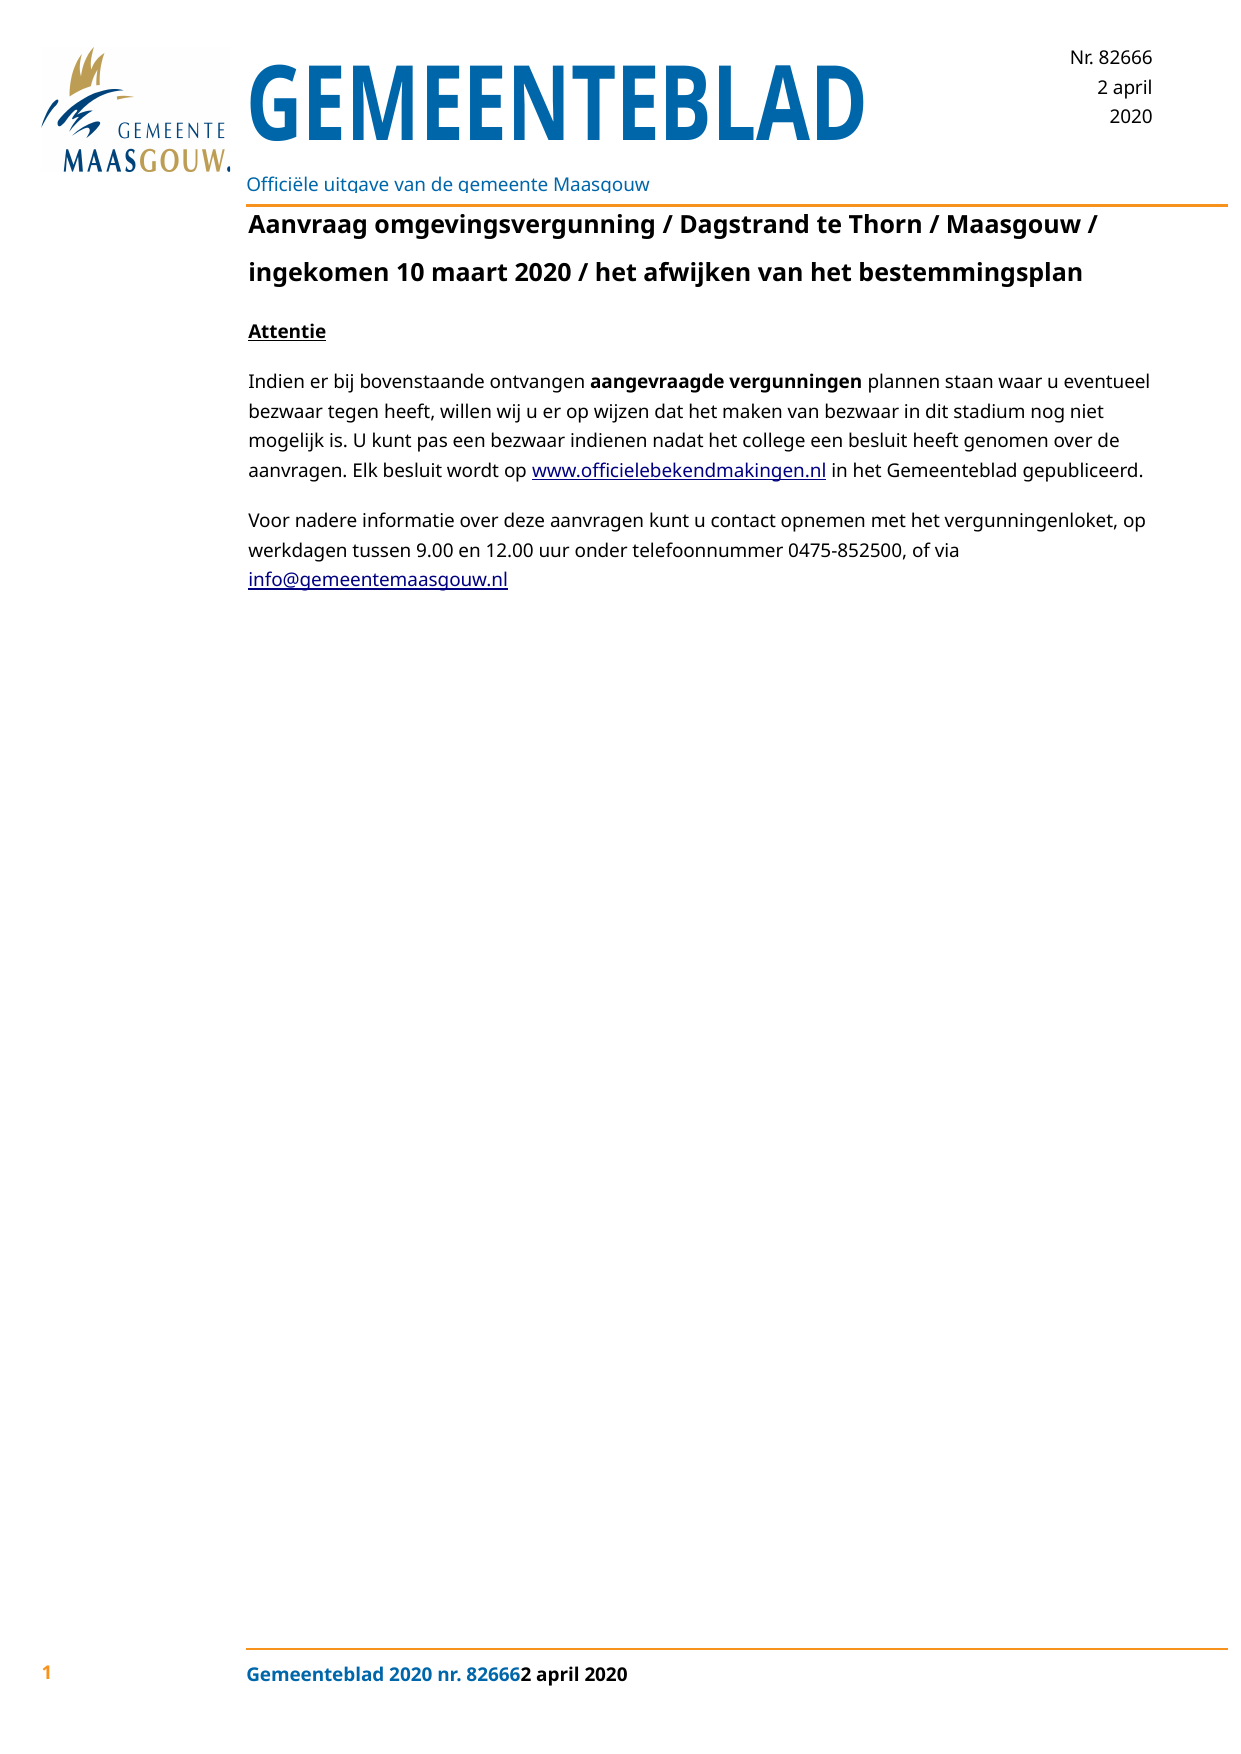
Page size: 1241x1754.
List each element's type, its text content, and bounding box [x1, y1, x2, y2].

picture [41, 47, 231, 172]
text Attentie [248, 318, 1152, 344]
text Aanvraag omgevingsvergunning / Dagstrand te Thorn / Maasgouw / ingekomen 10 maart 2020 / het afwijken van het bestemmingsplan [248, 207, 1152, 288]
text Voor nadere informatie over deze aanvragen kunt u contact opnemen met het vergunningenloket, op werkdagen tussen 9.00 en 12.00 uur onder telefoonnummer 0475-852500, of via info@gemeentemaasgouw.nl [248, 507, 1152, 592]
text Indien er bij bovenstaande ontvangen aangevraagde vergunningen plannen staan waar u eventueel bezwaar tegen heeft, willen wij u er op wijzen dat het maken van bezwaar in dit stadium nog niet mogelijk is. U kunt pas een bezwaar indienen nadat het college een besluit heeft genomen over de aanvragen. Elk besluit wordt op www.officielebekendmakingen.nl in het Gemeenteblad gepubliceerd. [248, 368, 1152, 483]
